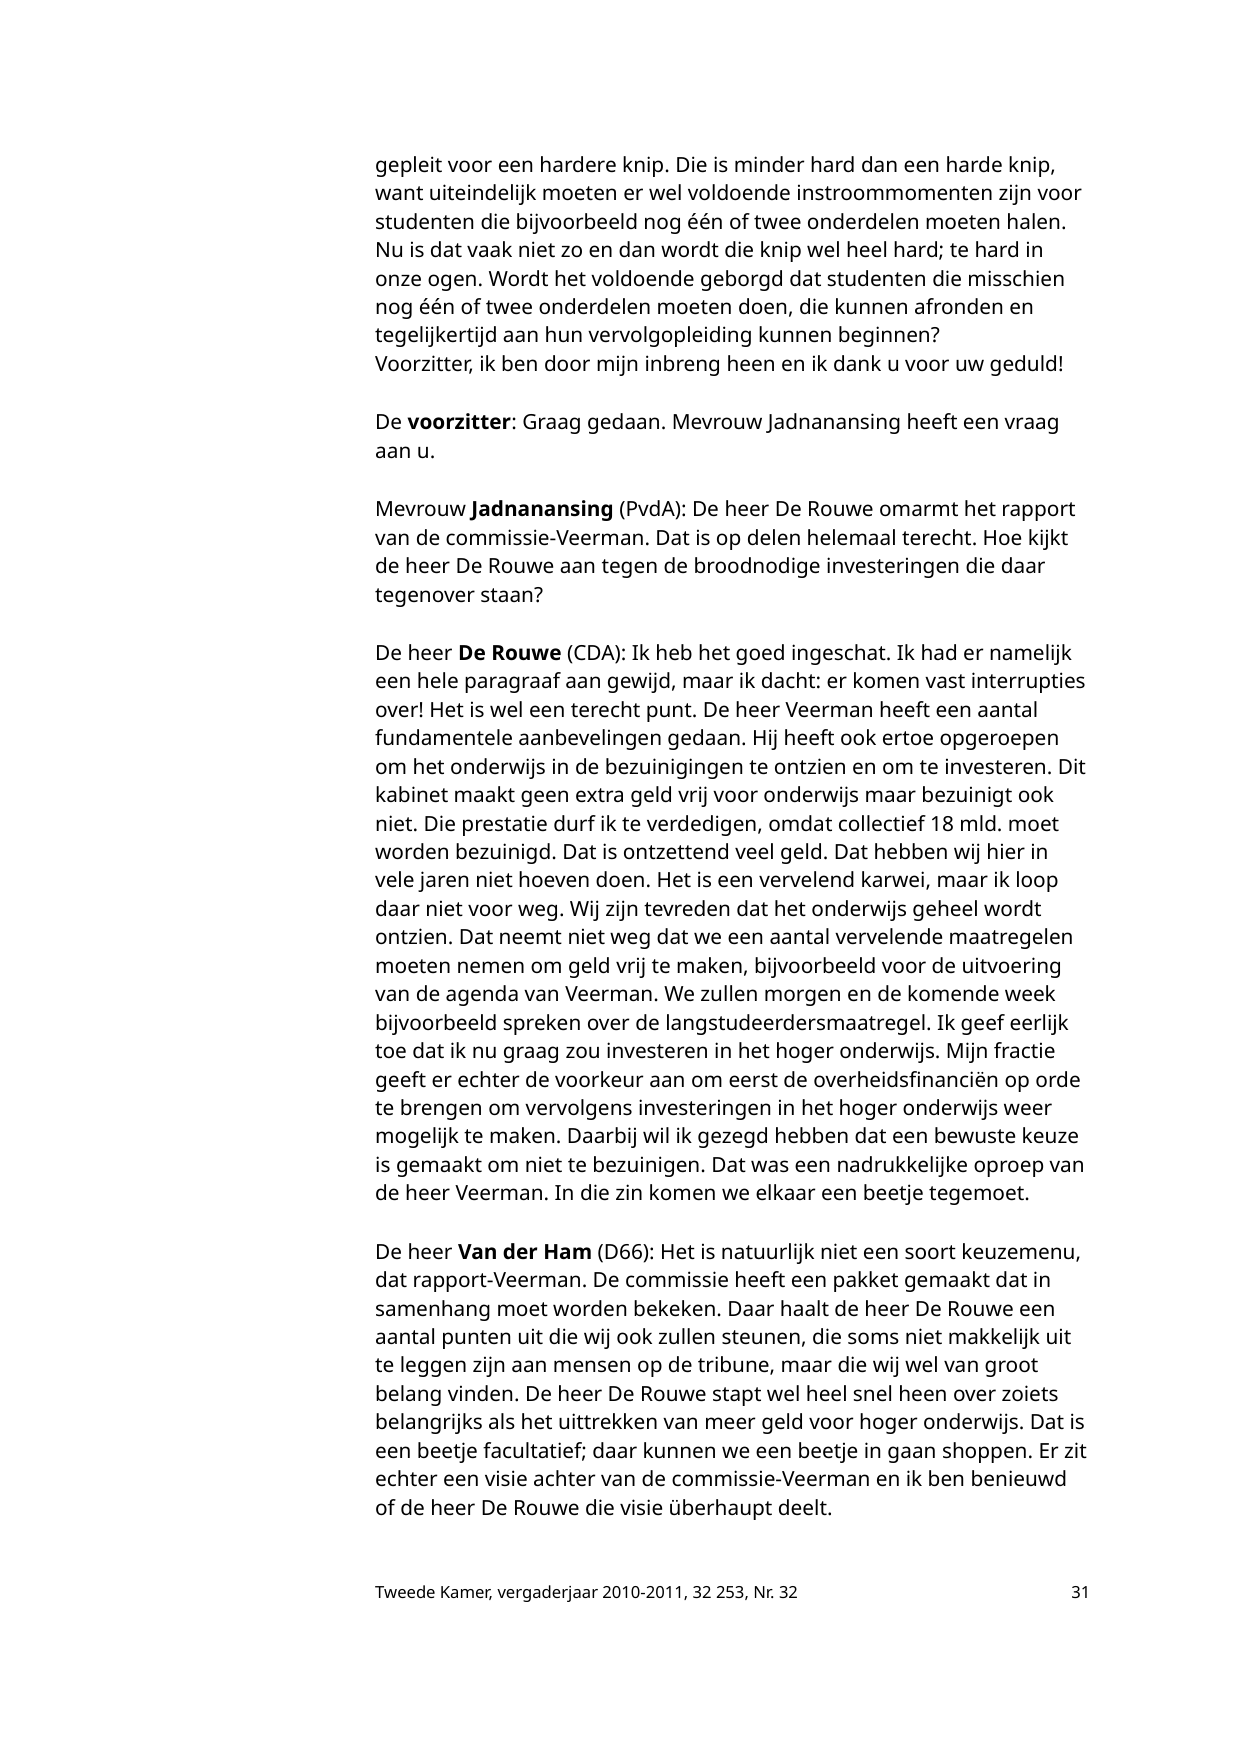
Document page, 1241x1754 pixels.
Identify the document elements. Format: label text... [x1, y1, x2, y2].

text De heer Van der Ham (D66): Het is natuurlijk niet een soort keuzemenu, dat rapport-Veerman. De commissie heeft een pakket gemaakt dat in samenhang moet worden bekeken. Daar haalt de heer De Rouwe een aantal punten uit die wij ook zullen steunen, die soms niet makkelijk uit te leggen zijn aan mensen op de tribune, maar die wij wel van groot belang vinden. De heer De Rouwe stapt wel heel snel heen over zoiets belangrijks als het uittrekken van meer geld voor hoger onderwijs. Dat is een beetje facultatief; daar kunnen we een beetje in gaan shoppen. Er zit echter een visie achter van de commissie-Veerman en ik ben benieuwd of de heer De Rouwe die visie überhaupt deelt. [375, 1237, 1090, 1521]
text De heer De Rouwe (CDA): Ik heb het goed ingeschat. Ik had er namelijk een hele paragraaf aan gewijd, maar ik dacht: er komen vast interrupties over! Het is wel een terecht punt. De heer Veerman heeft een aantal fundamentele aanbevelingen gedaan. Hij heeft ook ertoe opgeroepen om het onderwijs in de bezuinigingen te ontzien en om te investeren. Dit kabinet maakt geen extra geld vrij voor onderwijs maar bezuinigt ook niet. Die prestatie durf ik te verdedigen, omdat collectief 18 mld. moet worden bezuinigd. Dat is ontzettend veel geld. Dat hebben wij hier in vele jaren niet hoeven doen. Het is een vervelend karwei, maar ik loop daar niet voor weg. Wij zijn tevreden dat het onderwijs geheel wordt ontzien. Dat neemt niet weg dat we een aantal vervelende maatregelen moeten nemen om geld vrij te maken, bijvoorbeeld voor de uitvoering van de agenda van Veerman. We zullen morgen en de komende week bijvoorbeeld spreken over de langstudeerdersmaatregel. Ik geef eerlijk toe dat ik nu graag zou investeren in het hoger onderwijs. Mijn fractie geeft er echter de voorkeur aan om eerst de overheidsfinanciën op orde te brengen om vervolgens investeringen in het hoger onderwijs weer mogelijk te maken. Daarbij wil ik gezegd hebben dat een bewuste keuze is gemaakt om niet te bezuinigen. Dat was een nadrukkelijke oproep van de heer Veerman. In die zin komen we elkaar een beetje tegemoet. [375, 638, 1090, 1207]
text gepleit voor een hardere knip. Die is minder hard dan een harde knip, want uiteindelijk moeten er wel voldoende instroommomenten zijn voor studenten die bijvoorbeeld nog één of twee onderdelen moeten halen. Nu is dat vaak niet zo en dan wordt die knip wel heel hard; te hard in onze ogen. Wordt het voldoende geborgd dat studenten die misschien nog één of twee onderdelen moeten doen, die kunnen afronden en tegelijkertijd aan hun vervolgopleiding kunnen beginnen? [375, 150, 1090, 349]
text Voorzitter, ik ben door mijn inbreng heen en ik dank u voor uw geduld! [375, 349, 1090, 377]
text De voorzitter: Graag gedaan. Mevrouw Jadnanansing heeft een vraag aan u. [375, 407, 1090, 464]
text Mevrouw Jadnanansing (PvdA): De heer De Rouwe omarmt het rapport van de commissie-Veerman. Dat is op delen helemaal terecht. Hoe kijkt de heer De Rouwe aan tegen de broodnodige investeringen die daar tegenover staan? [375, 494, 1090, 608]
